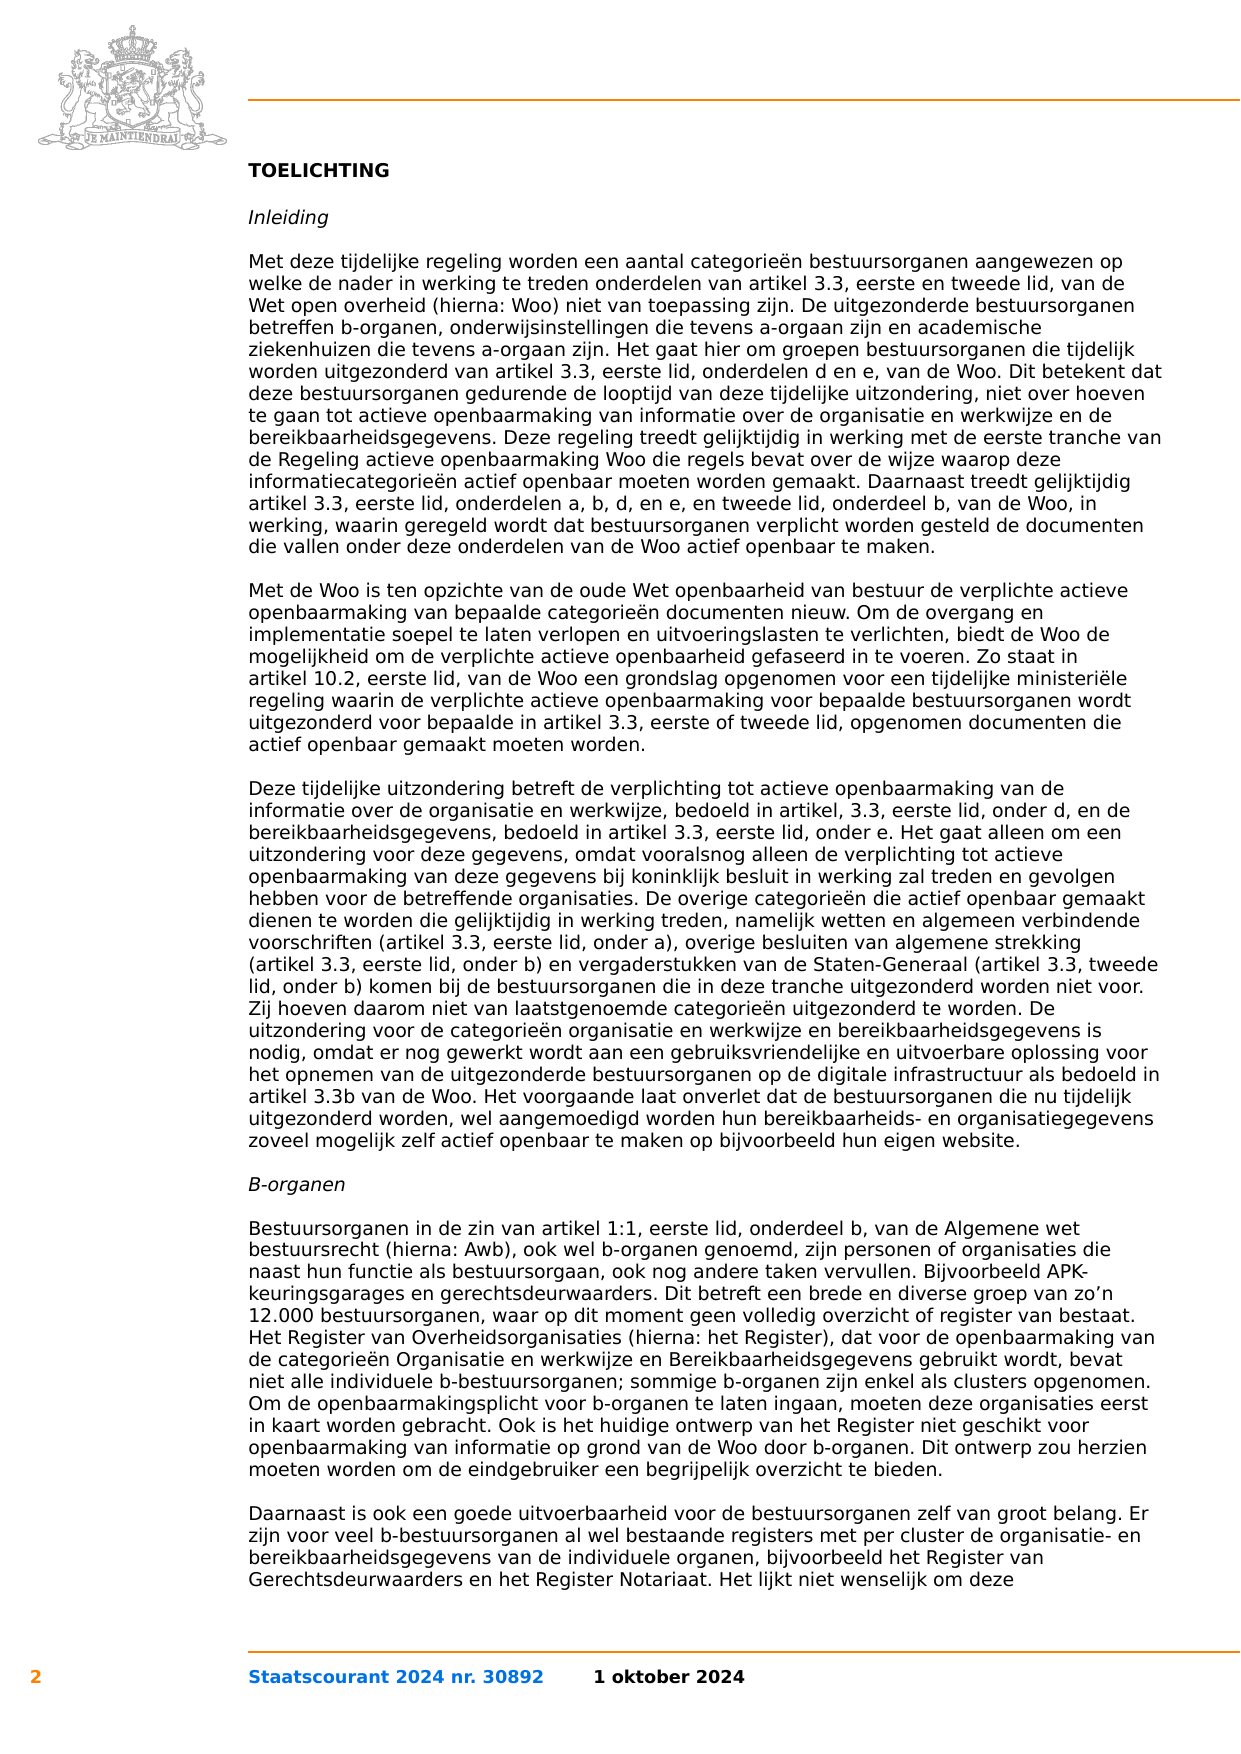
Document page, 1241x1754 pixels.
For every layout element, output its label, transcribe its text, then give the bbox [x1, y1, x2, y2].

text Bestuursorganen in de zin van artikel 1:1, eerste lid, onderdeel b, van de Algemene wet bestuursrecht (hierna: Awb), ook wel b-organen genoemd, zijn personen of organisaties die naast hun functie als bestuursorgaan, ook nog andere taken vervullen. Bijvoorbeeld APK-keuringsgarages en gerechtsdeurwaarders. Dit betreft een brede en diverse groep van zo’n 12.000 bestuursorganen, waar op dit moment geen volledig overzicht of register van bestaat. Het Register van Overheidsorganisaties (hierna: het Register), dat voor de openbaarmaking van de categorieën Organisatie en werkwijze en Bereikbaarheidsgegevens gebruikt wordt, bevat niet alle individuele b-bestuursorganen; sommige b-organen zijn enkel als clusters opgenomen. Om de openbaarmakingsplicht voor b-organen te laten ingaan, moeten deze organisaties eerst in kaart worden gebracht. Ook is het huidige ontwerp van het Register niet geschikt voor openbaarmaking van informatie op grond van de Woo door b-organen. Dit ontwerp zou herzien moeten worden om de eindgebruiker een begrijpelijk overzicht te bieden. [248, 1217, 1163, 1481]
text Met deze tijdelijke regeling worden een aantal categorieën bestuursorganen aangewezen op welke de nader in werking te treden onderdelen van artikel 3.3, eerste en tweede lid, van de Wet open overheid (hierna: Woo) niet van toepassing zijn. De uitgezonderde bestuursorganen betreffen b-organen, onderwijsinstellingen die tevens a-orgaan zijn en academische ziekenhuizen die tevens a-orgaan zijn. Het gaat hier om groepen bestuursorganen die tijdelijk worden uitgezonderd van artikel 3.3, eerste lid, onderdelen d en e, van de Woo. Dit betekent dat deze bestuursorganen gedurende de looptijd van deze tijdelijke uitzondering, niet over hoeven te gaan tot actieve openbaarmaking van informatie over de organisatie en werkwijze en de bereikbaarheidsgegevens. Deze regeling treedt gelijktijdig in werking met de eerste tranche van de Regeling actieve openbaarmaking Woo die regels bevat over de wijze waarop deze informatiecategorieën actief openbaar moeten worden gemaakt. Daarnaast treedt gelijktijdig artikel 3.3, eerste lid, onderdelen a, b, d, en e, en tweede lid, onderdeel b, van de Woo, in werking, waarin geregeld wordt dat bestuursorganen verplicht worden gesteld de documenten die vallen onder deze onderdelen van de Woo actief openbaar te maken. [248, 251, 1163, 558]
picture [38, 25, 227, 150]
subtitle B-organen [248, 1173, 1163, 1196]
subtitle TOELICHTING [248, 160, 1163, 182]
text Met de Woo is ten opzichte van de oude Wet openbaarheid van bestuur de verplichte actieve openbaarmaking van bepaalde categorieën documenten nieuw. Om de overgang en implementatie soepel te laten verlopen en uitvoeringslasten te verlichten, biedt de Woo de mogelijkheid om de verplichte actieve openbaarheid gefaseerd in te voeren. Zo staat in artikel 10.2, eerste lid, van de Woo een grondslag opgenomen voor een tijdelijke ministeriële regeling waarin de verplichte actieve openbaarmaking voor bepaalde bestuursorganen wordt uitgezonderd voor bepaalde in artikel 3.3, eerste of tweede lid, opgenomen documenten die actief openbaar gemaakt moeten worden. [248, 580, 1163, 756]
text Deze tijdelijke uitzondering betreft de verplichting tot actieve openbaarmaking van de informatie over de organisatie en werkwijze, bedoeld in artikel, 3.3, eerste lid, onder d, en de bereikbaarheidsgegevens, bedoeld in artikel 3.3, eerste lid, onder e. Het gaat alleen om een uitzondering voor deze gegevens, omdat vooralsnog alleen de verplichting tot actieve openbaarmaking van deze gegevens bij koninklijk besluit in werking zal treden en gevolgen hebben voor de betreffende organisaties. De overige categorieën die actief openbaar gemaakt dienen te worden die gelijktijdig in werking treden, namelijk wetten en algemeen verbindende voorschriften (artikel 3.3, eerste lid, onder a), overige besluiten van algemene strekking (artikel 3.3, eerste lid, onder b) en vergaderstukken van de Staten-Generaal (artikel 3.3, tweede lid, onder b) komen bij de bestuursorganen die in deze tranche uitgezonderd worden niet voor. Zij hoeven daarom niet van laatstgenoemde categorieën uitgezonderd te worden. De uitzondering voor de categorieën organisatie en werkwijze en bereikbaarheidsgegevens is nodig, omdat er nog gewerkt wordt aan een gebruiksvriendelijke en uitvoerbare oplossing voor het opnemen van de uitgezonderde bestuursorganen op de digitale infrastructuur als bedoeld in artikel 3.3b van de Woo. Het voorgaande laat onverlet dat de bestuursorganen die nu tijdelijk uitgezonderd worden, wel aangemoedigd worden hun bereikbaarheids- en organisatiegegevens zoveel mogelijk zelf actief openbaar te maken op bijvoorbeeld hun eigen website. [248, 778, 1163, 1152]
text Daarnaast is ook een goede uitvoerbaarheid voor de bestuursorganen zelf van groot belang. Er zijn voor veel b-bestuursorganen al wel bestaande registers met per cluster de organisatie- en bereikbaarheidsgegevens van de individuele organen, bijvoorbeeld het Register van Gerechtsdeurwaarders en het Register Notariaat. Het lijkt niet wenselijk om deze [248, 1503, 1163, 1591]
subtitle Inleiding [248, 207, 1163, 229]
